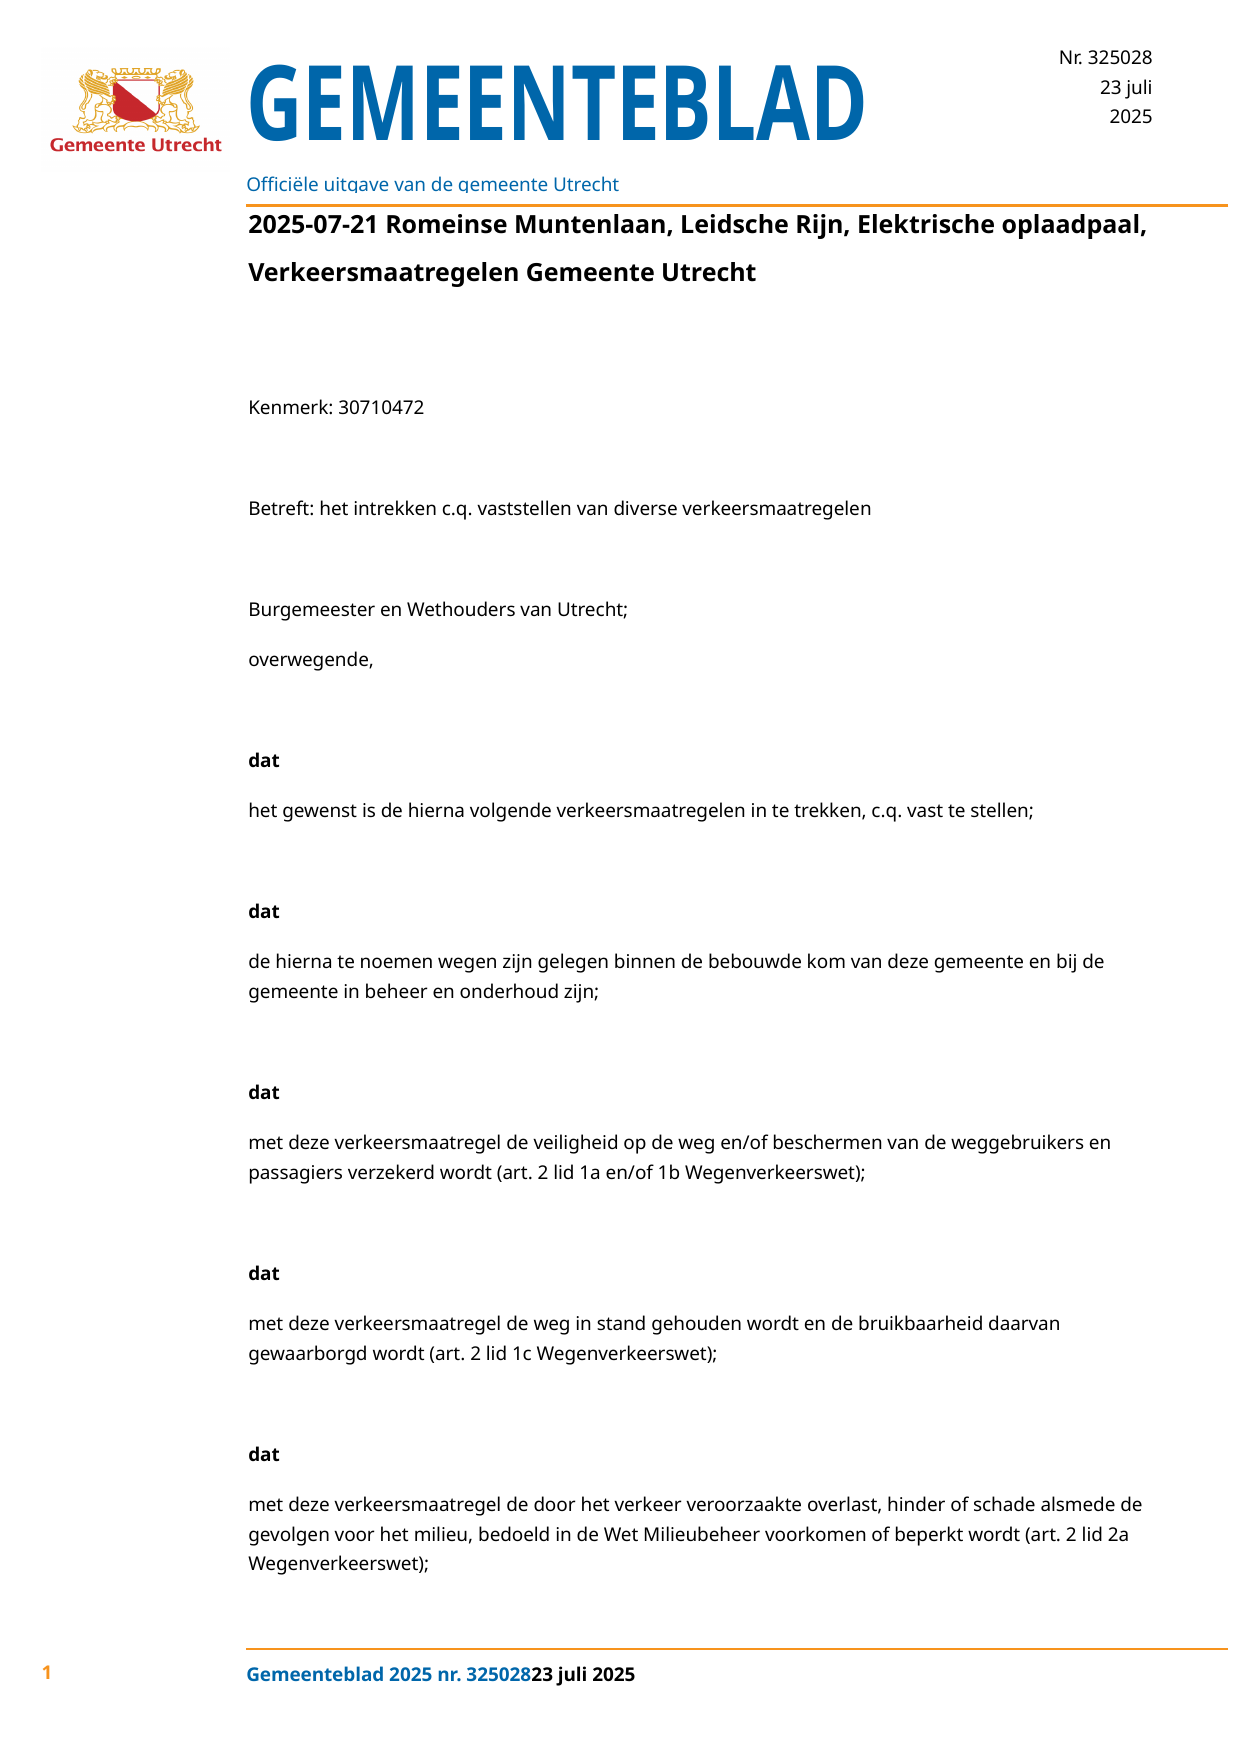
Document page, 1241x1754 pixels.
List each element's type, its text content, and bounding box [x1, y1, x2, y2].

text met deze verkeersmaatregel de door het verkeer veroorzaakte overlast, hinder of schade alsmede de gevolgen voor het milieu, bedoeld in de Wet Milieubeheer voorkomen of beperkt wordt (art. 2 lid 2a Wegenverkeerswet); [248, 1491, 1152, 1576]
text het gewenst is de hierna volgende verkeersmaatregelen in te trekken, c.q. vast te stellen; [248, 797, 1152, 823]
picture [41, 47, 231, 172]
text dat [248, 1079, 1152, 1105]
text dat [248, 747, 1152, 773]
text Betreft: het intrekken c.q. vaststellen van diverse verkeersmaatregelen [248, 495, 1152, 521]
text met deze verkeersmaatregel de weg in stand gehouden wordt en de bruikbaarheid daarvan gewaarborgd wordt (art. 2 lid 1c Wegenverkeerswet); [248, 1310, 1152, 1366]
text Kenmerk: 30710472 [248, 394, 1152, 420]
text de hierna te noemen wegen zijn gelegen binnen de bebouwde kom van deze gemeente en bij de gemeente in beheer en onderhoud zijn; [248, 949, 1152, 1004]
text dat [248, 1260, 1152, 1286]
text 2025-07-21 Romeinse Muntenlaan, Leidsche Rijn, Elektrische oplaadpaal, Verkeersmaatregelen Gemeente Utrecht [248, 207, 1152, 288]
text overwegende, [248, 646, 1152, 672]
text Burgemeester en Wethouders van Utrecht; [248, 596, 1152, 621]
text dat [248, 898, 1152, 924]
text met deze verkeersmaatregel de veiligheid op de weg en/of beschermen van de weggebruikers en passagiers verzekerd wordt (art. 2 lid 1a en/of 1b Wegenverkeerswet); [248, 1129, 1152, 1185]
text dat [248, 1441, 1152, 1466]
